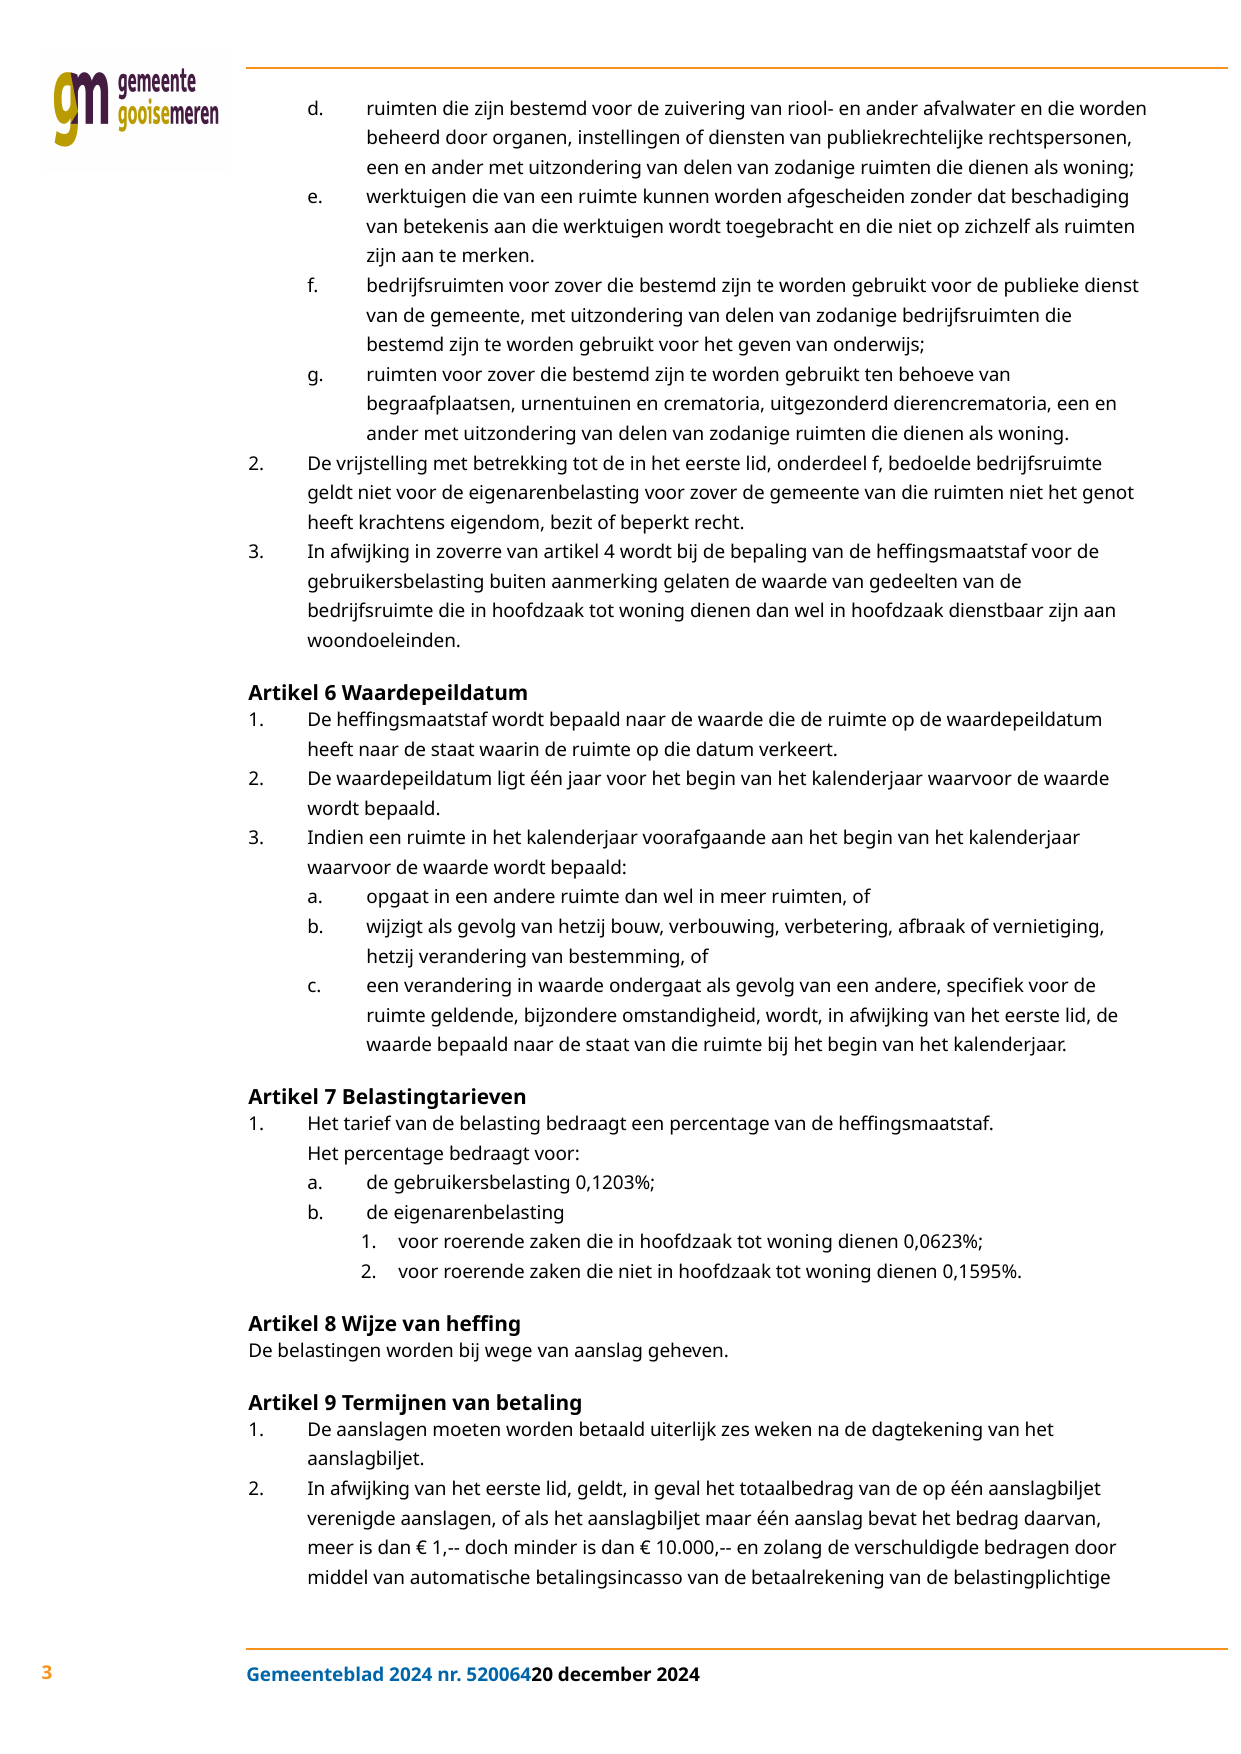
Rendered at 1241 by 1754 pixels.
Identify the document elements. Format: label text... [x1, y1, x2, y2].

list Het percentage bedraagt voor: [248, 1140, 1152, 1166]
list de gebruikersbelasting 0,1203%; [307, 1169, 1152, 1195]
list De vrijstelling met betrekking tot de in het eerste lid, onderdeel f, bedoelde bedrijfsruimte geldt niet voor de eigenarenbelasting voor zover de gemeente van die ruimten niet het genot heeft krachtens eigendom, bezit of beperkt recht. [248, 450, 1152, 535]
text Artikel 9 Termijnen van betaling [248, 1388, 1152, 1416]
list Indien een ruimte in het kalenderjaar voorafgaande aan het begin van het kalenderjaar waarvoor de waarde wordt bepaald: [248, 824, 1152, 880]
text De belastingen worden bij wege van aanslag geheven. [248, 1337, 1152, 1363]
list voor roerende zaken die in hoofdzaak tot woning dienen 0,0623%; [361, 1229, 1152, 1254]
list de eigenarenbelasting [307, 1199, 1152, 1225]
list opgaat in een andere ruimte dan wel in meer ruimten, of [307, 884, 1152, 909]
list De waardepeildatum ligt één jaar voor het begin van het kalenderjaar waarvoor de waarde wordt bepaald. [248, 765, 1152, 821]
list werktuigen die van een ruimte kunnen worden afgescheiden zonder dat beschadiging van betekenis aan die werktuigen wordt toegebracht en die niet op zichzelf als ruimten zijn aan te merken. [307, 183, 1152, 268]
list wijzigt als gevolg van hetzij bouw, verbouwing, verbetering, afbraak of vernietiging, hetzij verandering van bestemming, of [307, 913, 1152, 968]
list ruimten die zijn bestemd voor de zuivering van riool- en ander afvalwater en die worden beheerd door organen, instellingen of diensten van publiekrechtelijke rechtspersonen, een en ander met uitzondering van delen van zodanige ruimten die dienen als woning; [307, 95, 1152, 180]
text Artikel 8 Wijze van heffing [248, 1309, 1152, 1337]
list In afwijking van het eerste lid, geldt, in geval het totaalbedrag van de op één aanslagbiljet verenigde aanslagen, of als het aanslagbiljet maar één aanslag bevat het bedrag daarvan, meer is dan € 1,-- doch minder is dan € 10.000,-- en zolang de verschuldigde bedragen door middel van automatische betalingsincasso van de betaalrekening van de belastingplichtige [248, 1475, 1152, 1590]
list voor roerende zaken die niet in hoofdzaak tot woning dienen 0,1595%. [361, 1258, 1152, 1284]
list De heffingsmaatstaf wordt bepaald naar de waarde die de ruimte op de waardepeildatum heeft naar de staat waarin de ruimte op die datum verkeert. [248, 706, 1152, 761]
list bedrijfsruimten voor zover die bestemd zijn te worden gebruikt voor de publieke dienst van de gemeente, met uitzondering van delen van zodanige bedrijfsruimten die bestemd zijn te worden gebruikt voor het geven van onderwijs; [307, 272, 1152, 357]
text Artikel 7 Belastingtarieven [248, 1082, 1152, 1110]
list De aanslagen moeten worden betaald uiterlijk zes weken na de dagtekening van het aanslagbiljet. [248, 1416, 1152, 1471]
list In afwijking in zoverre van artikel 4 wordt bij de bepaling van de heffingsmaatstaf voor de gebruikersbelasting buiten aanmerking gelaten de waarde van gedeelten van de bedrijfsruimte die in hoofdzaak tot woning dienen dan wel in hoofdzaak dienstbaar zijn aan woondoeleinden. [248, 538, 1152, 653]
picture [41, 47, 231, 172]
text Artikel 6 Waardepeildatum [248, 678, 1152, 706]
list Het tarief van de belasting bedraagt een percentage van de heffingsmaatstaf. [248, 1110, 1152, 1136]
list een verandering in waarde ondergaat als gevolg van een andere, specifiek voor de ruimte geldende, bijzondere omstandigheid, wordt, in afwijking van het eerste lid, de waarde bepaald naar de staat van die ruimte bij het begin van het kalenderjaar. [307, 972, 1152, 1057]
list ruimten voor zover die bestemd zijn te worden gebruikt ten behoeve van begraafplaatsen, urnentuinen en crematoria, uitgezonderd dierencrematoria, een en ander met uitzondering van delen van zodanige ruimten die dienen als woning. [307, 361, 1152, 446]
